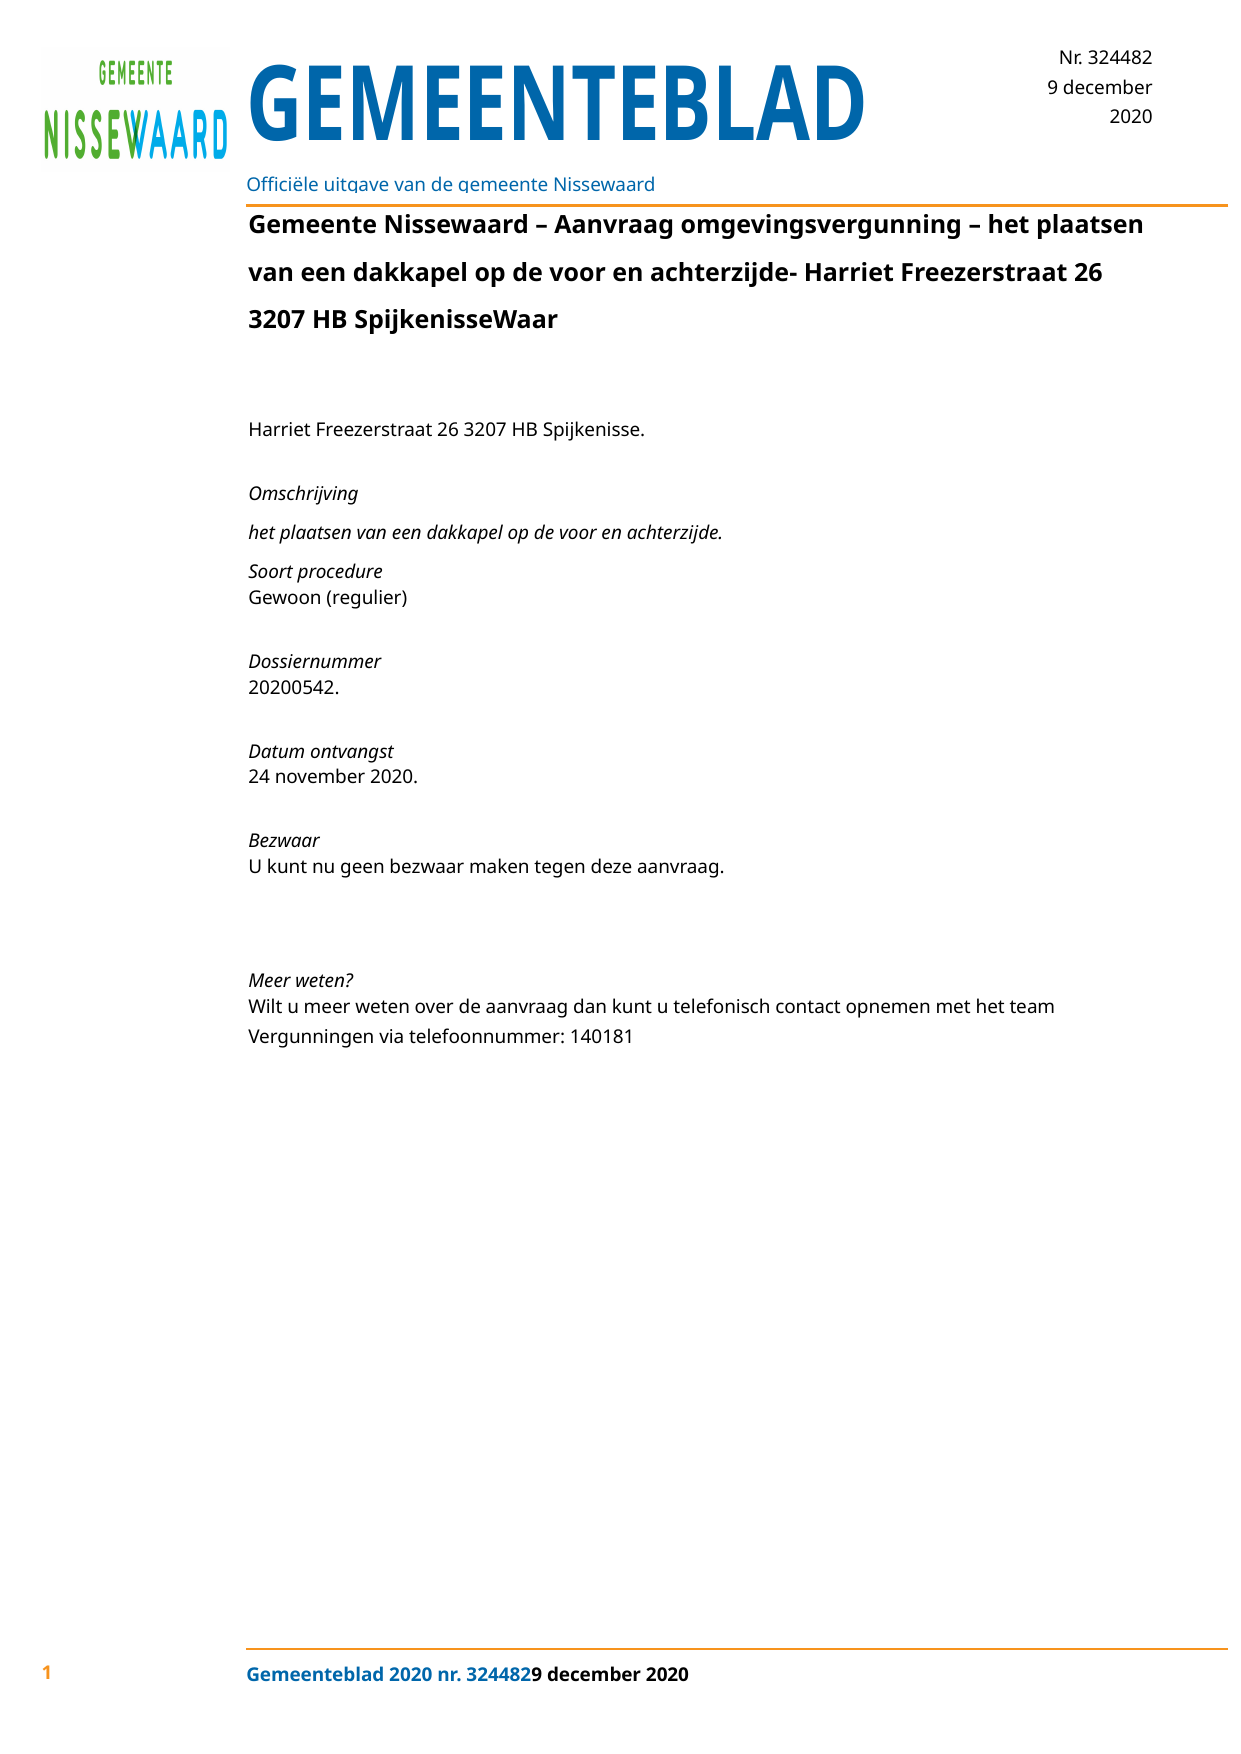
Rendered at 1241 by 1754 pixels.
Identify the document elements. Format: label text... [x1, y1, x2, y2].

text Gewoon (regulier) [248, 584, 1152, 610]
text Dossiernummer [248, 648, 1152, 674]
text Datum ontvangst [248, 738, 1152, 763]
text Omschrijving [248, 480, 1152, 506]
text Meer weten? [248, 968, 1152, 993]
text het plaatsen van een dakkapel op de voor en achterzijde. [248, 519, 1152, 545]
text Gemeente Nissewaard – Aanvraag omgevingsvergunning – het plaatsen van een dakkapel op de voor en achterzijde- Harriet Freezerstraat 26 3207 HB SpijkenisseWaar [248, 207, 1152, 336]
text 24 november 2020. [248, 763, 1152, 789]
text Harriet Freezerstraat 26 3207 HB Spijkenisse. [248, 416, 1152, 442]
text Bezwaar [248, 827, 1152, 853]
text U kunt nu geen bezwaar maken tegen deze aanvraag. [248, 853, 1152, 879]
text Wilt u meer weten over de aanvraag dan kunt u telefonisch contact opnemen met het team Vergunningen via telefoonnummer: 140181 [248, 993, 1152, 1049]
text Soort procedure [248, 558, 1152, 584]
picture [41, 47, 231, 172]
text 20200542. [248, 674, 1152, 699]
